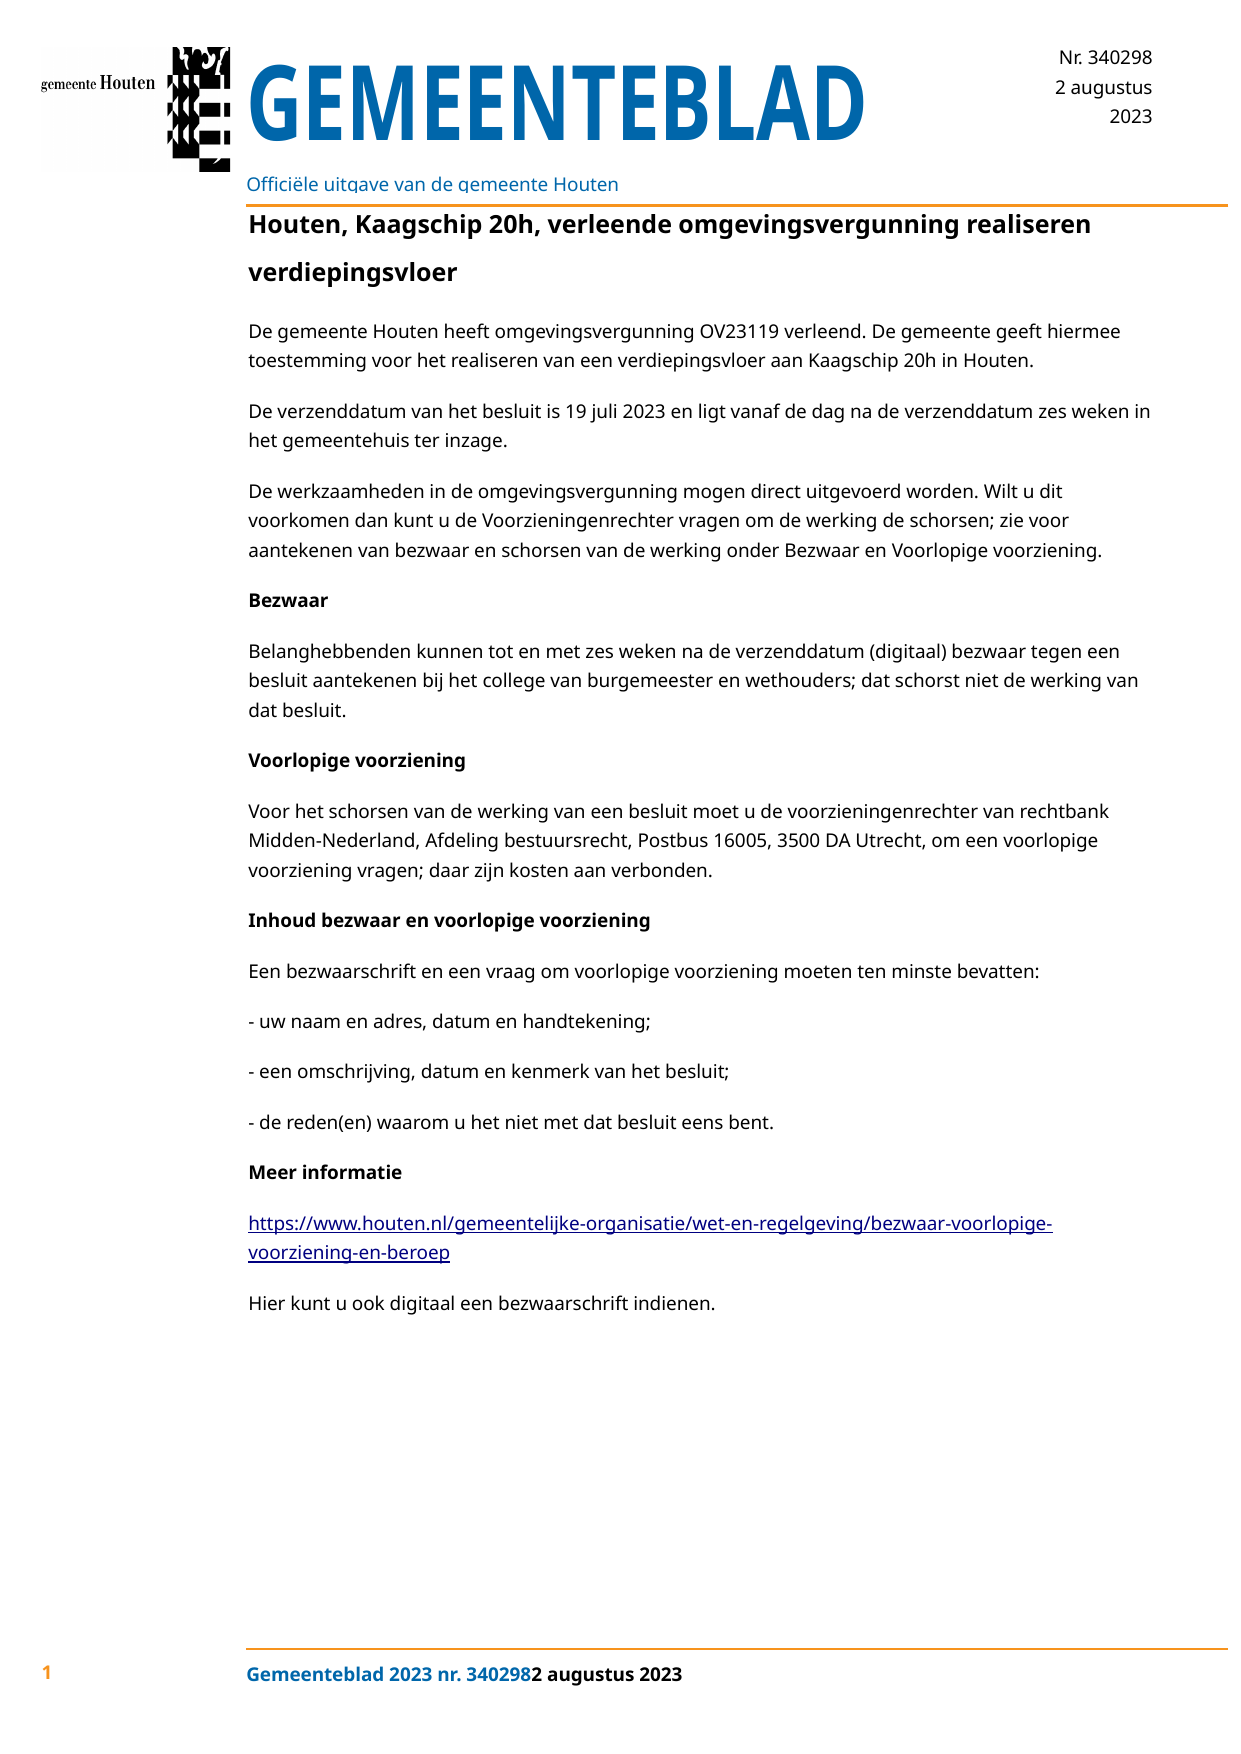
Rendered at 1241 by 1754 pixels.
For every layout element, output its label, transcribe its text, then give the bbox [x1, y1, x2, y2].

text - de reden(en) waarom u het niet met dat besluit eens bent. [248, 1109, 1152, 1135]
text Inhoud bezwaar en voorlopige voorziening [248, 907, 1152, 933]
picture [41, 47, 231, 172]
text Bezwaar [248, 587, 1152, 613]
text Hier kunt u ook digitaal een bezwaarschrift indienen. [248, 1290, 1152, 1316]
text Voorlopige voorziening [248, 747, 1152, 773]
text Een bezwaarschrift en een vraag om voorlopige voorziening moeten ten minste bevatten: [248, 958, 1152, 984]
text - een omschrijving, datum en kenmerk van het besluit; [248, 1059, 1152, 1084]
text De verzenddatum van het besluit is 19 juli 2023 en ligt vanaf de dag na de verzenddatum zes weken in het gemeentehuis ter inzage. [248, 398, 1152, 453]
text Voor het schorsen van de werking van een besluit moet u de voorzieningenrechter van rechtbank Midden-Nederland, Afdeling bestuursrecht, Postbus 16005, 3500 DA Utrecht, om een voorlopige voorziening vragen; daar zijn kosten aan verbonden. [248, 798, 1152, 883]
text https://www.houten.nl/gemeentelijke-organisatie/wet-en-regelgeving/bezwaar-voorlopige-voorziening-en-beroep [248, 1210, 1152, 1265]
text De werkzaamheden in de omgevingsvergunning mogen direct uitgevoerd worden. Wilt u dit voorkomen dan kunt u de Voorzieningenrechter vragen om de werking de schorsen; zie voor aantekenen van bezwaar en schorsen van de werking onder Bezwaar en Voorlopige voorziening. [248, 478, 1152, 563]
text Belanghebbenden kunnen tot en met zes weken na de verzenddatum (digitaal) bezwaar tegen een besluit aantekenen bij het college van burgemeester en wethouders; dat schorst niet de werking van dat besluit. [248, 638, 1152, 723]
text Houten, Kaagschip 20h, verleende omgevingsvergunning realiseren verdiepingsvloer [248, 207, 1152, 288]
text - uw naam en adres, datum en handtekening; [248, 1008, 1152, 1034]
text Meer informatie [248, 1159, 1152, 1185]
text De gemeente Houten heeft omgevingsvergunning OV23119 verleend. De gemeente geeft hiermee toestemming voor het realiseren van een verdiepingsvloer aan Kaagschip 20h in Houten. [248, 318, 1152, 373]
